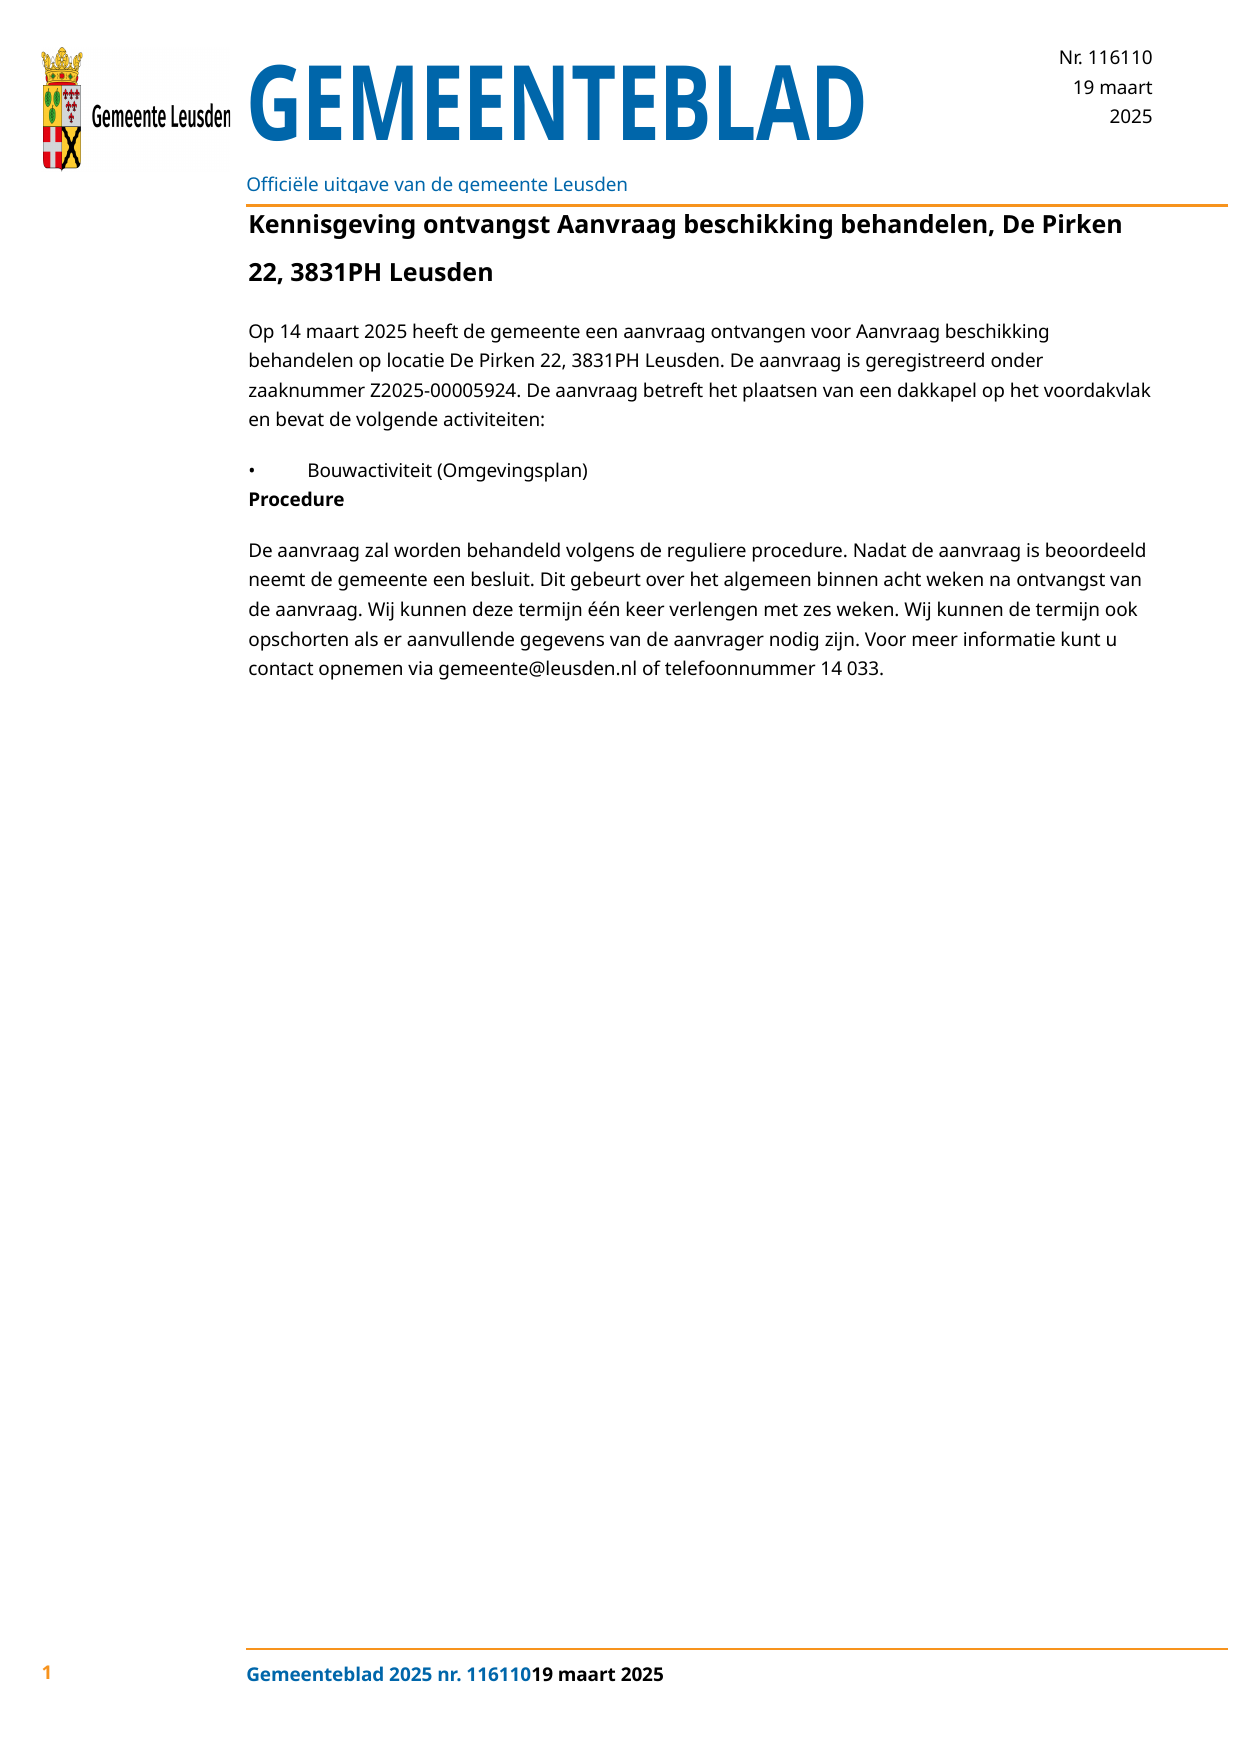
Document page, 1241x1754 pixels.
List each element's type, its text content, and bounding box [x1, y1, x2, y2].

text Procedure [248, 487, 1152, 512]
list Bouwactiviteit (Omgevingsplan) [248, 457, 1152, 483]
picture [41, 47, 231, 172]
text Op 14 maart 2025 heeft de gemeente een aanvraag ontvangen voor Aanvraag beschikking behandelen op locatie De Pirken 22, 3831PH Leusden. De aanvraag is geregistreerd onder zaaknummer Z2025-00005924. De aanvraag betreft het plaatsen van een dakkapel op het voordakvlak en bevat de volgende activiteiten: [248, 318, 1152, 432]
text Kennisgeving ontvangst Aanvraag beschikking behandelen, De Pirken 22, 3831PH Leusden [248, 207, 1152, 288]
text De aanvraag zal worden behandeld volgens de reguliere procedure. Nadat de aanvraag is beoordeeld neemt de gemeente een besluit. Dit gebeurt over het algemeen binnen acht weken na ontvangst van de aanvraag. Wij kunnen deze termijn één keer verlengen met zes weken. Wij kunnen de termijn ook opschorten als er aanvullende gegevens van de aanvrager nodig zijn. Voor meer informatie kunt u contact opnemen via gemeente@leusden.nl of telefoonnummer 14 033. [248, 537, 1152, 681]
